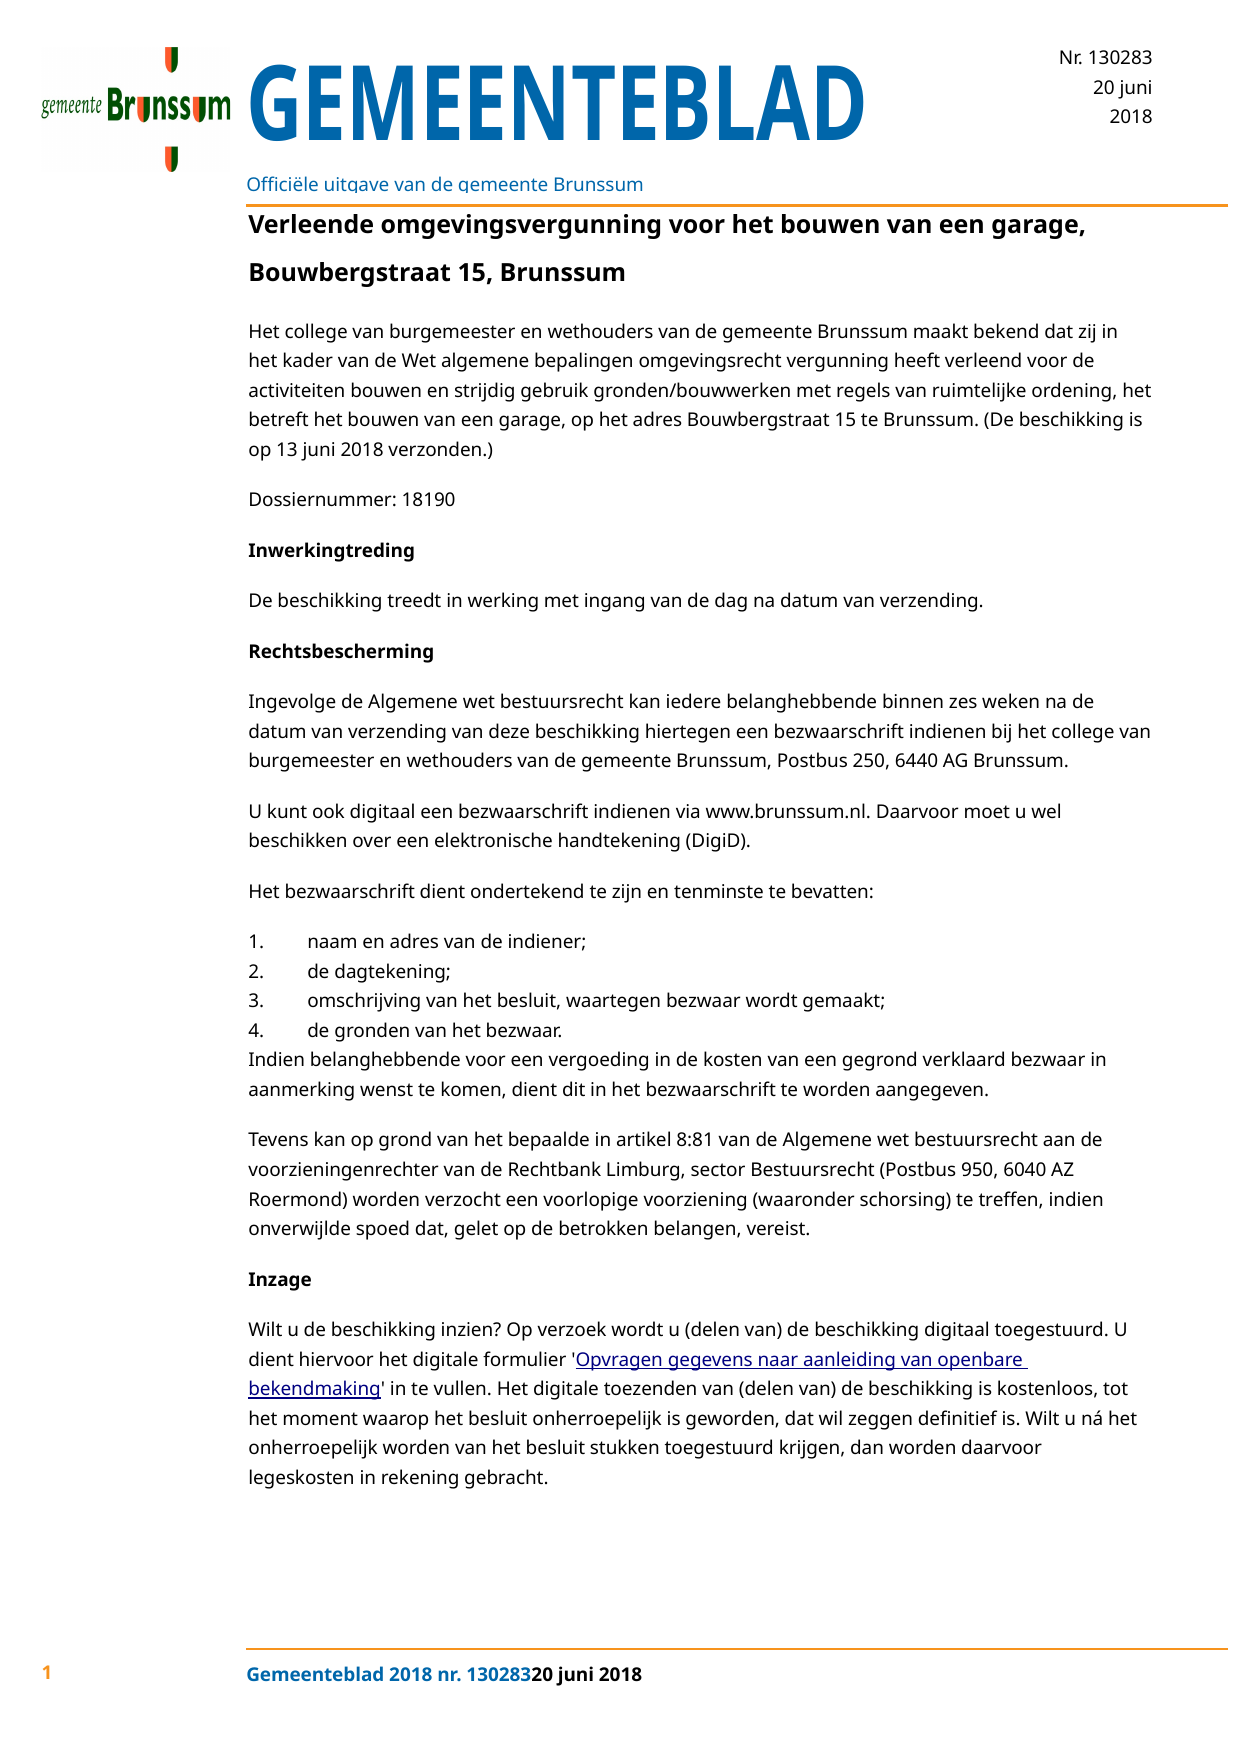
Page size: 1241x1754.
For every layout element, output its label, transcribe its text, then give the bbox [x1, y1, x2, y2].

list de dagtekening; [248, 958, 1152, 984]
text Verleende omgevingsvergunning voor het bouwen van een garage, Bouwbergstraat 15, Brunssum [248, 207, 1152, 288]
text Rechtsbescherming [248, 638, 1152, 664]
text Ingevolge de Algemene wet bestuursrecht kan iedere belanghebbende binnen zes weken na de datum van verzending van deze beschikking hiertegen een bezwaarschrift indienen bij het college van burgemeester en wethouders van de gemeente Brunssum, Postbus 250, 6440 AG Brunssum. [248, 688, 1152, 773]
text Wilt u de beschikking inzien? Op verzoek wordt u (delen van) de beschikking digitaal toegestuurd. U dient hiervoor het digitale formulier 'Opvragen gegevens naar aanleiding van openbare bekendmaking' in te vullen. Het digitale toezenden van (delen van) de beschikking is kostenloos, tot het moment waarop het besluit onherroepelijk is geworden, dat wil zeggen definitief is. Wilt u ná het onherroepelijk worden van het besluit stukken toegestuurd krijgen, dan worden daarvoor legeskosten in rekening gebracht. [248, 1316, 1152, 1490]
text De beschikking treedt in werking met ingang van de dag na datum van verzending. [248, 587, 1152, 613]
text U kunt ook digitaal een bezwaarschrift indienen via www.brunssum.nl. Daarvoor moet u wel beschikken over een elektronische handtekening (DigiD). [248, 798, 1152, 853]
text Tevens kan op grond van het bepaalde in artikel 8:81 van de Algemene wet bestuursrecht aan de voorzieningenrechter van de Rechtbank Limburg, sector Bestuursrecht (Postbus 950, 6040 AZ Roermond) worden verzocht een voorlopige voorziening (waaronder schorsing) te treffen, indien onverwijlde spoed dat, gelet op de betrokken belangen, vereist. [248, 1127, 1152, 1241]
text Indien belanghebbende voor een vergoeding in de kosten van een gegrond verklaard bezwaar in aanmerking wenst te komen, dient dit in het bezwaarschrift te worden aangegeven. [248, 1047, 1152, 1102]
text Dossiernummer: 18190 [248, 487, 1152, 512]
text Inzage [248, 1266, 1152, 1292]
list omschrijving van het besluit, waartegen bezwaar wordt gemaakt; [248, 987, 1152, 1013]
list naam en adres van de indiener; [248, 928, 1152, 954]
text Het college van burgemeester en wethouders van de gemeente Brunssum maakt bekend dat zij in het kader van de Wet algemene bepalingen omgevingsrecht vergunning heeft verleend voor de activiteiten bouwen en strijdig gebruik gronden/bouwwerken met regels van ruimtelijke ordening, het betreft het bouwen van een garage, op het adres Bouwbergstraat 15 te Brunssum. (De beschikking is op 13 juni 2018 verzonden.) [248, 318, 1152, 462]
picture [41, 47, 231, 172]
list de gronden van het bezwaar. [248, 1017, 1152, 1043]
text Inwerkingtreding [248, 537, 1152, 563]
text Het bezwaarschrift dient ondertekend te zijn en tenminste te bevatten: [248, 878, 1152, 904]
